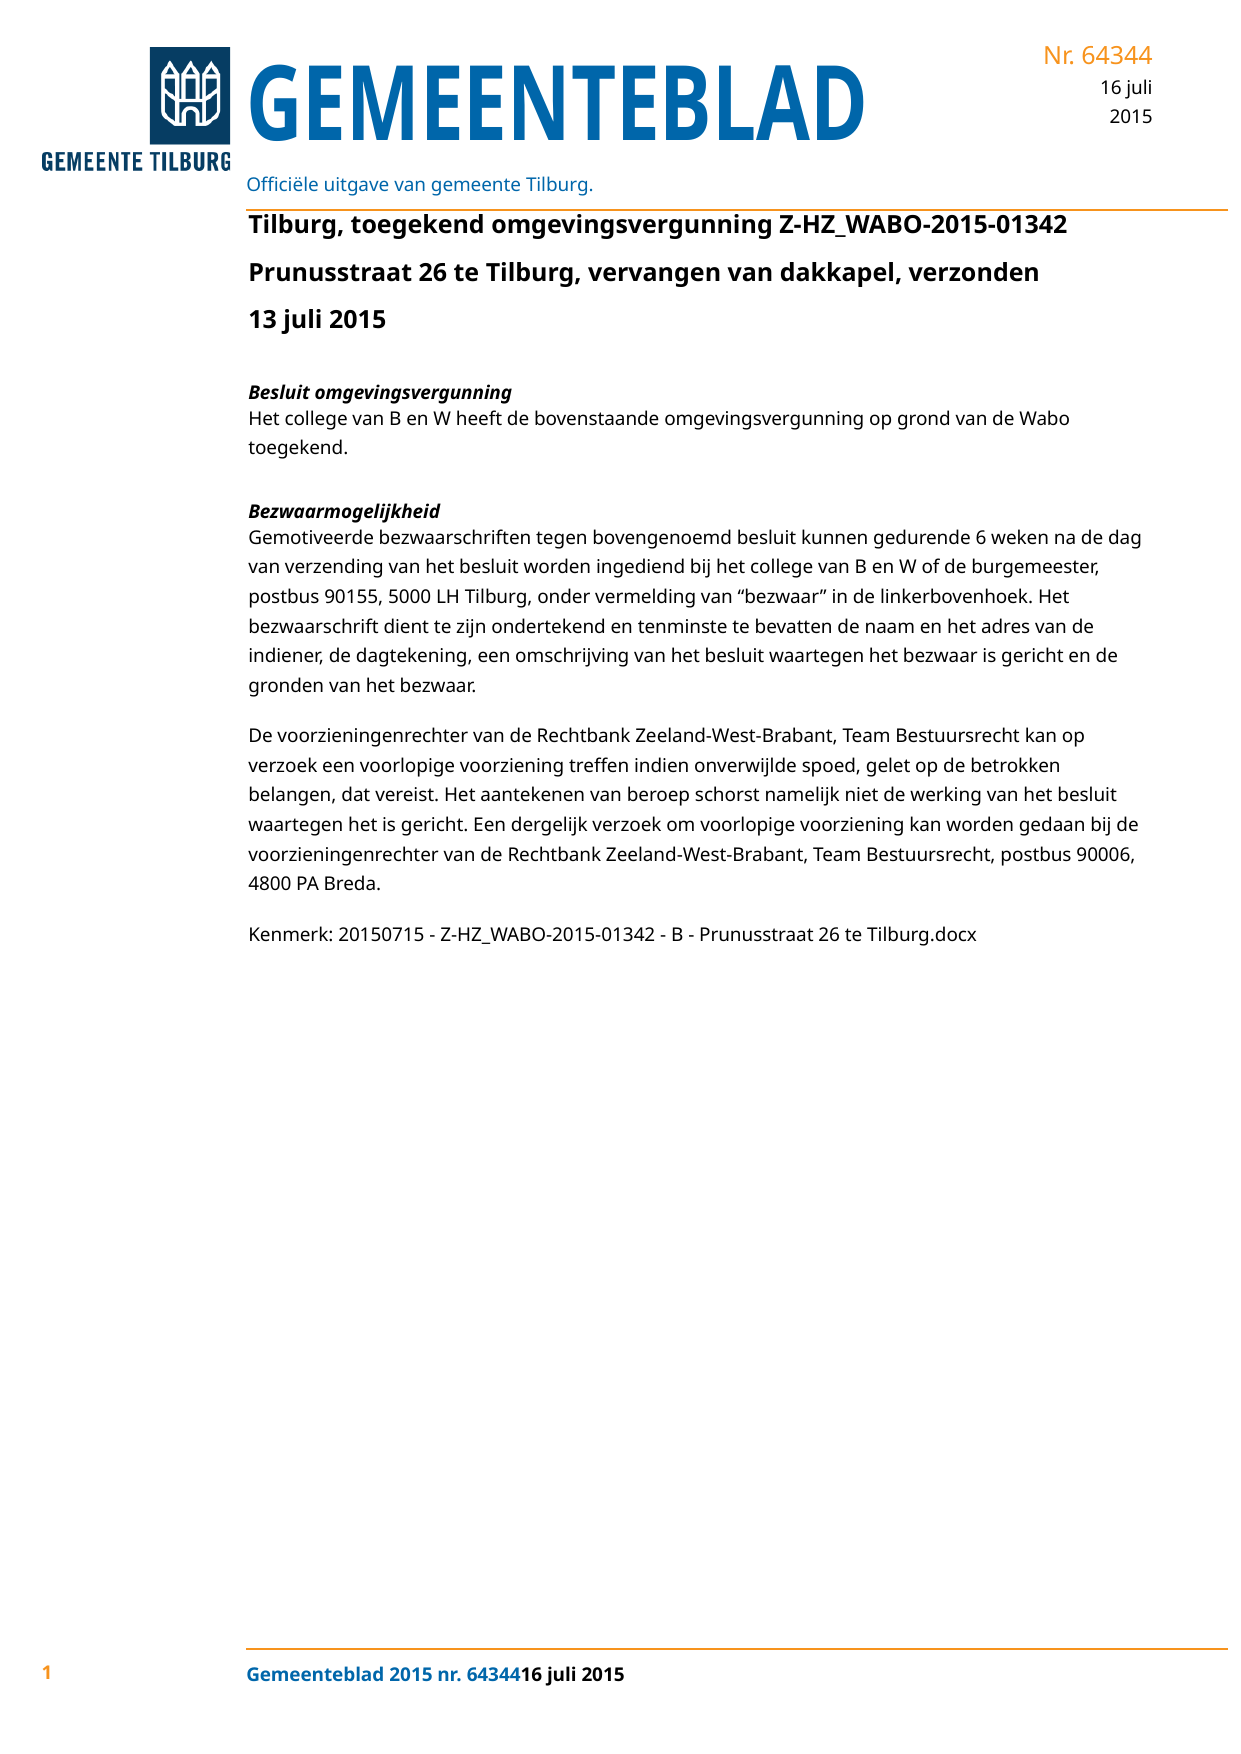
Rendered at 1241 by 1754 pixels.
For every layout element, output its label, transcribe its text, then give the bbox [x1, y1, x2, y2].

text Kenmerk: 20150715 - Z-HZ_WABO-2015-01342 - B - Prunusstraat 26 te Tilburg.docx [248, 921, 1152, 946]
text Besluit omgevingsvergunning [248, 379, 1152, 405]
text Gemotiveerde bezwaarschriften tegen bovengenoemd besluit kunnen gedurende 6 weken na de dag van verzending van het besluit worden ingediend bij het college van B en W of de burgemeester, postbus 90155, 5000 LH Tilburg, onder vermelding van “bezwaar” in de linkerbovenhoek. Het bezwaarschrift dient te zijn ondertekend en tenminste te bevatten de naam en het adres van de indiener, de dagtekening, een omschrijving van het besluit waartegen het bezwaar is gericht en de gronden van het bezwaar. [248, 524, 1152, 698]
text Het college van B en W heeft de bovenstaande omgevingsvergunning op grond van de Wabo toegekend. [248, 405, 1152, 460]
picture [41, 47, 231, 172]
text Tilburg, toegekend omgevingsvergunning Z-HZ_WABO-2015-01342 Prunusstraat 26 te Tilburg, vervangen van dakkapel, verzonden 13 juli 2015 [248, 211, 1152, 336]
text De voorzieningenrechter van de Rechtbank Zeeland-West-Brabant, Team Bestuursrecht kan op verzoek een voorlopige voorziening treffen indien onverwijlde spoed, gelet op de betrokken belangen, dat vereist. Het aantekenen van beroep schorst namelijk niet de werking van het besluit waartegen het is gericht. Een dergelijk verzoek om voorlopige voorziening kan worden gedaan bij de voorzieningenrechter van de Rechtbank Zeeland-West-Brabant, Team Bestuursrecht, postbus 90006, 4800 PA Breda. [248, 722, 1152, 896]
text Bezwaarmogelijkheid [248, 498, 1152, 524]
